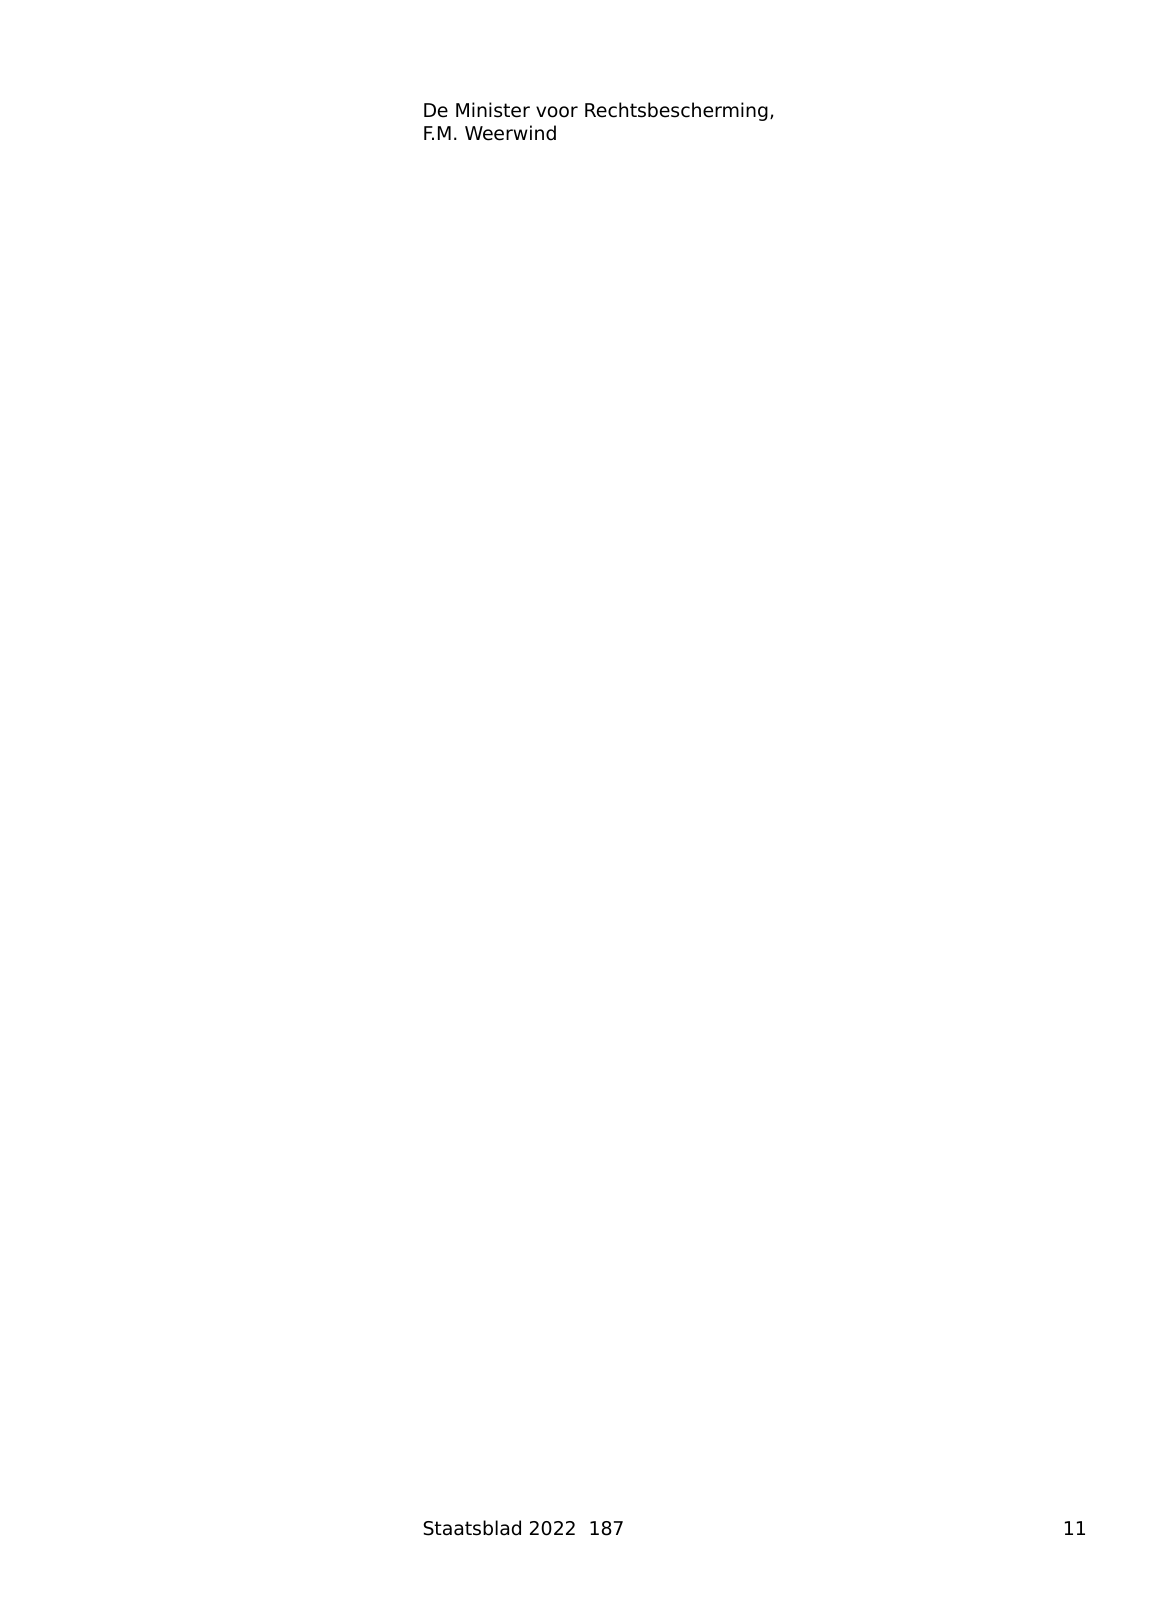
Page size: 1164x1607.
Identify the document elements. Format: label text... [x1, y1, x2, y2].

text De Minister voor Rechtsbescherming, F.M. Weerwind [422, 100, 1087, 144]
